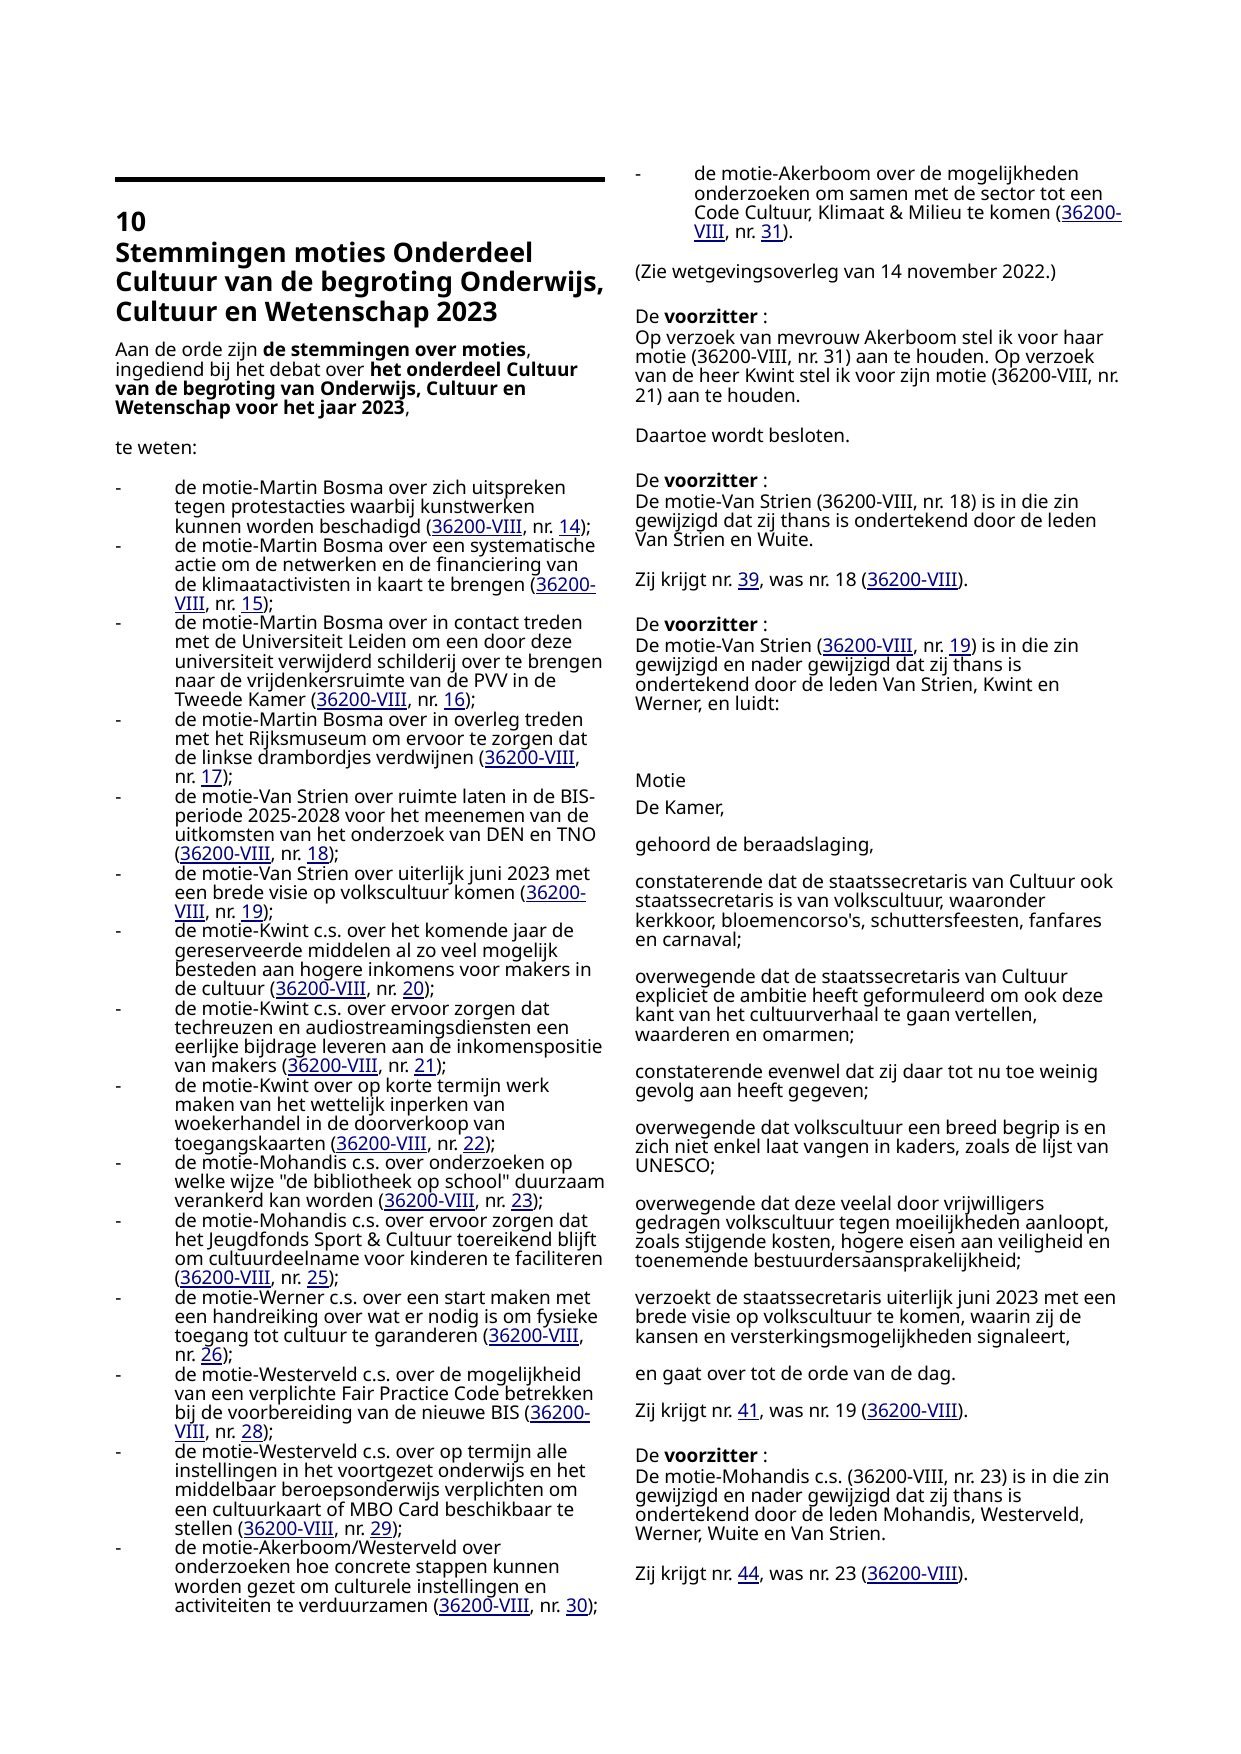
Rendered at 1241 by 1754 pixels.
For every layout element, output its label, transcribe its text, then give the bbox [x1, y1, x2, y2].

text De voorzitter : [635, 1442, 1125, 1468]
text De motie-Van Strien (36200-VIII, nr. 19) is in die zin gewijzigd en nader gewijzigd dat zij thans is ondertekend door de leden Van Strien, Kwint en Werner, en luidt: [635, 637, 1125, 714]
text constaterende dat de staatssecretaris van Cultuur ook staatssecretaris is van volkscultuur, waaronder kerkkoor, bloemencorso's, schuttersfeesten, fanfares en carnaval; [635, 873, 1125, 950]
list de motie-Martin Bosma over een systematische actie om de netwerken en de financiering van de klimaatactivisten in kaart te brengen (36200-VIII, nr. 15); [115, 537, 605, 614]
text De voorzitter : [635, 467, 1125, 493]
text en gaat over tot de orde van de dag. [635, 1365, 1125, 1384]
list de motie-Kwint c.s. over ervoor zorgen dat techreuzen en audiostreamingsdiensten een eerlijke bijdrage leveren aan de inkomenspositie van makers (36200-VIII, nr. 21); [115, 999, 605, 1077]
list de motie-Westerveld c.s. over de mogelijkheid van een verplichte Fair Practice Code betrekken bij de voorbereiding van de nieuwe BIS (36200-VIII, nr. 28); [115, 1366, 605, 1443]
text De motie-Van Strien (36200-VIII, nr. 18) is in die zin gewijzigd dat zij thans is ondertekend door de leden Van Strien en Wuite. [635, 493, 1125, 550]
text verzoekt de staatssecretaris uiterlijk juni 2023 met een brede visie op volkscultuur te komen, waarin zij de kansen en versterkingsmogelijkheden signaleert, [635, 1289, 1125, 1347]
list de motie-Westerveld c.s. over op termijn alle instellingen in het voortgezet onderwijs en het middelbaar beroepsonderwijs verplichten om een cultuurkaart of MBO Card beschikbaar te stellen (36200-VIII, nr. 29); [115, 1443, 605, 1539]
text Stemmingen moties Onderdeel Cultuur van de begroting Onderwijs, Cultuur en Wetenschap 2023 [115, 239, 605, 341]
text Zij krijgt nr. 44, was nr. 23 (36200-VIII). [635, 1565, 1125, 1585]
text overwegende dat deze veelal door vrijwilligers gedragen volkscultuur tegen moeilijkheden aanloopt, zoals stijgende kosten, hogere eisen aan veiligheid en toenemende bestuurdersaansprakelijkheid; [635, 1194, 1125, 1272]
text gehoord de beraadslaging, [635, 836, 1125, 855]
list de motie-Akerboom over de mogelijkheden onderzoeken om samen met de sector tot een Code Cultuur, Klimaat & Milieu te komen (36200-VIII, nr. 31). [635, 165, 1125, 242]
list de motie-Kwint c.s. over het komende jaar de gereserveerde middelen al zo veel mogelijk besteden aan hogere inkomens voor makers in de cultuur (36200-VIII, nr. 20); [115, 922, 605, 999]
text overwegende dat volkscultuur een breed begrip is en zich niet enkel laat vangen in kaders, zoals de lijst van UNESCO; [635, 1119, 1125, 1177]
list de motie-Martin Bosma over zich uitspreken tegen protestacties waarbij kunstwerken kunnen worden beschadigd (36200-VIII, nr. 14); [115, 479, 605, 537]
text te weten: [115, 439, 605, 458]
text De voorzitter : [635, 303, 1125, 329]
list de motie-Akerboom/Westerveld over onderzoeken hoe concrete stappen kunnen worden gezet om culturele instellingen en activiteiten te verduurzamen (36200-VIII, nr. 30); [115, 1539, 605, 1616]
list de motie-Werner c.s. over een start maken met een handreiking over wat er nodig is om fysieke toegang tot cultuur te garanderen (36200-VIII, nr. 26); [115, 1289, 605, 1366]
list de motie-Mohandis c.s. over onderzoeken op welke wijze "de bibliotheek op school" duurzaam verankerd kan worden (36200-VIII, nr. 23); [115, 1154, 605, 1212]
text De voorzitter : [635, 611, 1125, 637]
text overwegende dat de staatssecretaris van Cultuur expliciet de ambitie heeft geformuleerd om ook deze kant van het cultuurverhaal te gaan vertellen, waarderen en omarmen; [635, 968, 1125, 1045]
list de motie-Martin Bosma over in contact treden met de Universiteit Leiden om een door deze universiteit verwijderd schilderij over te brengen naar de vrijdenkersruimte van de PVV in de Tweede Kamer (36200-VIII, nr. 16); [115, 614, 605, 711]
text Op verzoek van mevrouw Akerboom stel ik voor haar motie (36200-VIII, nr. 31) aan te houden. Op verzoek van de heer Kwint stel ik voor zijn motie (36200-VIII, nr. 21) aan te houden. [635, 329, 1125, 406]
text Zij krijgt nr. 39, was nr. 18 (36200-VIII). [635, 571, 1125, 590]
text constaterende evenwel dat zij daar tot nu toe weinig gevolg aan heeft gegeven; [635, 1063, 1125, 1101]
text Zij krijgt nr. 41, was nr. 19 (36200-VIII). [635, 1402, 1125, 1421]
text 10 [115, 203, 605, 239]
text De Kamer, [635, 799, 1125, 818]
text (Zie wetgevingsoverleg van 14 november 2022.) [635, 263, 1125, 282]
list de motie-Van Strien over ruimte laten in de BIS-periode 2025-2028 voor het meenemen van de uitkomsten van het onderzoek van DEN en TNO (36200-VIII, nr. 18); [115, 788, 605, 865]
list de motie-Mohandis c.s. over ervoor zorgen dat het Jeugdfonds Sport & Cultuur toereikend blijft om cultuurdeelname voor kinderen te faciliteren (36200-VIII, nr. 25); [115, 1212, 605, 1289]
text Aan de orde zijn de stemmingen over moties, ingediend bij het debat over het onderdeel Cultuur van de begroting van Onderwijs, Cultuur en Wetenschap voor het jaar 2023, [115, 341, 605, 418]
list de motie-Van Strien over uiterlijk juni 2023 met een brede visie op volkscultuur komen (36200-VIII, nr. 19); [115, 865, 605, 922]
text De motie-Mohandis c.s. (36200-VIII, nr. 23) is in die zin gewijzigd en nader gewijzigd dat zij thans is ondertekend door de leden Mohandis, Westerveld, Werner, Wuite en Van Strien. [635, 1468, 1125, 1545]
text Motie [635, 767, 1125, 793]
text Daartoe wordt besloten. [635, 427, 1125, 446]
list de motie-Kwint over op korte termijn werk maken van het wettelijk inperken van woekerhandel in de doorverkoop van toegangskaarten (36200-VIII, nr. 22); [115, 1077, 605, 1154]
list de motie-Martin Bosma over in overleg treden met het Rijksmuseum om ervoor te zorgen dat de linkse drambordjes verdwijnen (36200-VIII, nr. 17); [115, 711, 605, 788]
